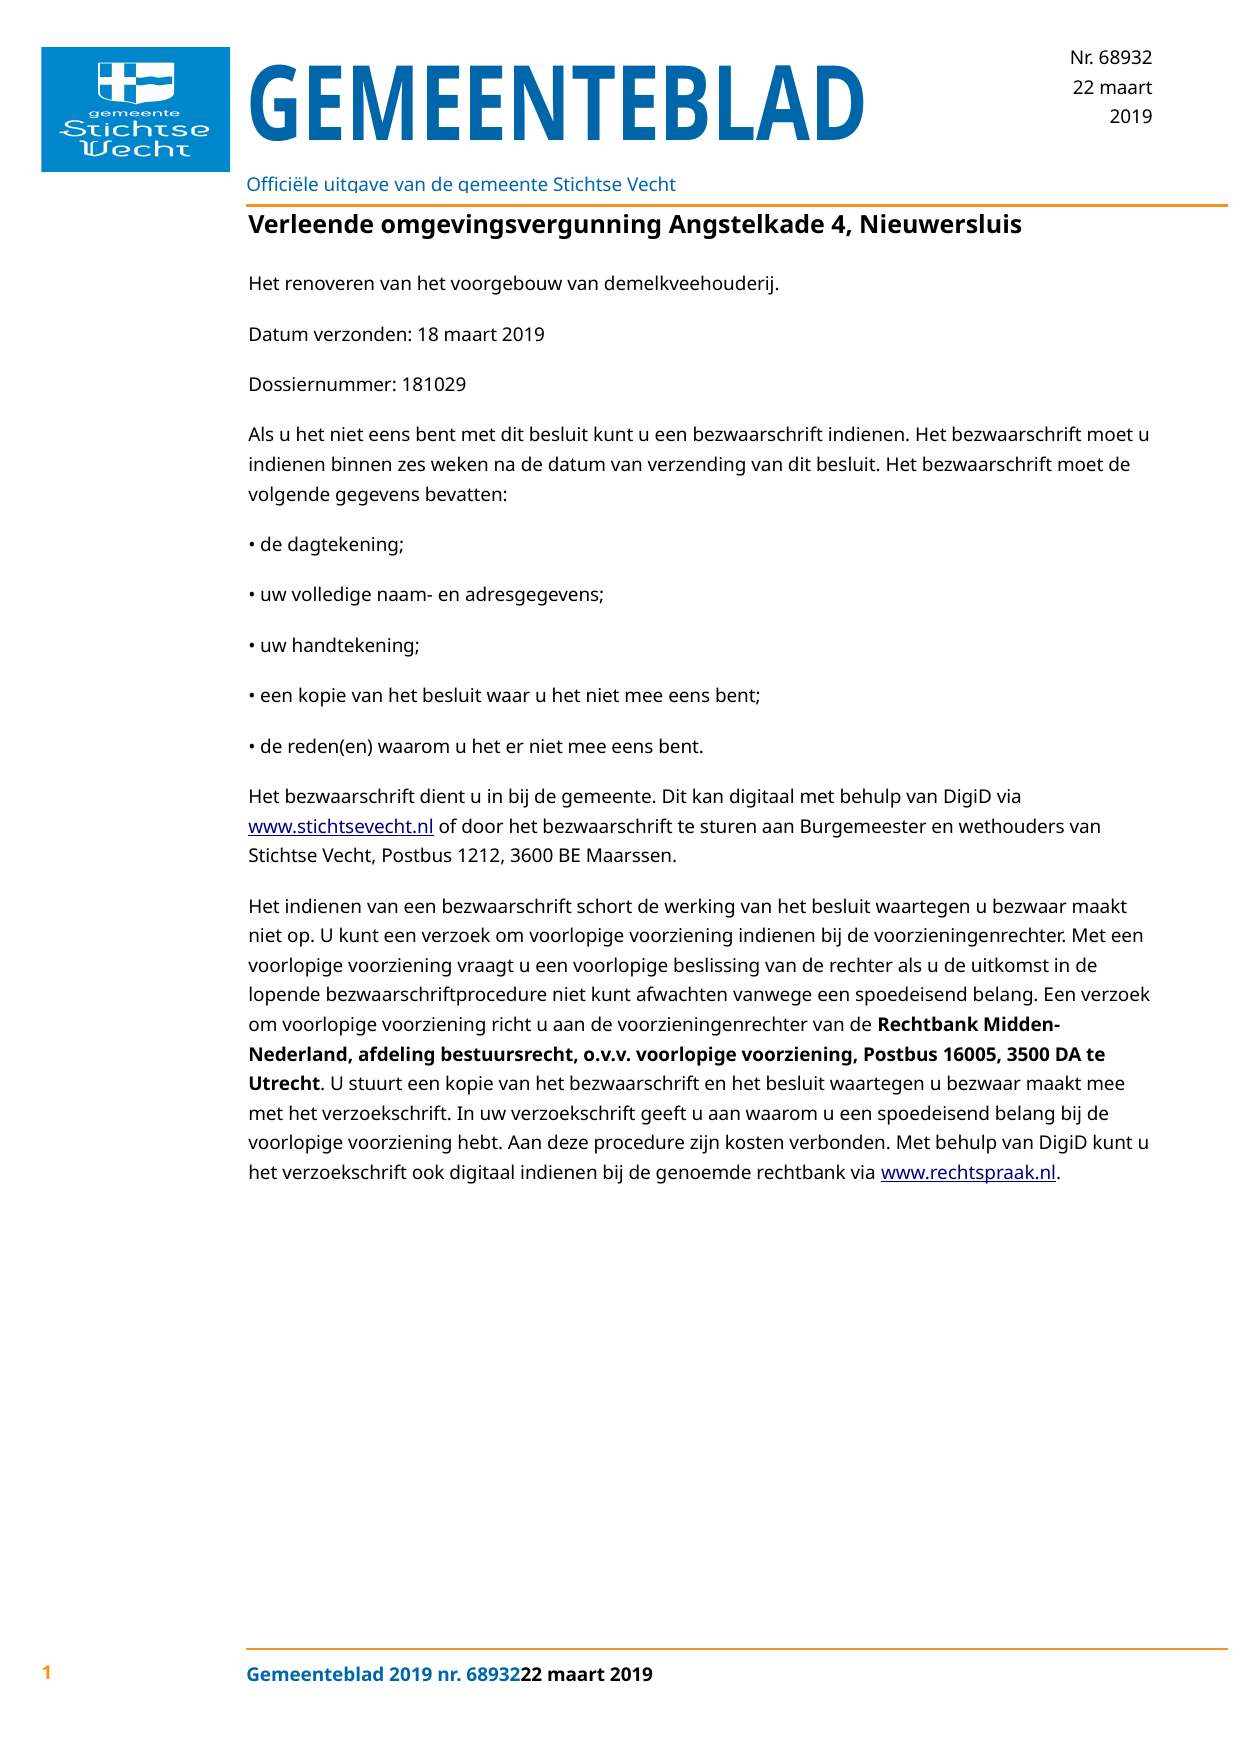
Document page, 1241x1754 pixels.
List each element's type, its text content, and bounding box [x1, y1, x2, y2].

text Als u het niet eens bent met dit besluit kunt u een bezwaarschrift indienen. Het bezwaarschrift moet u indienen binnen zes weken na de datum van verzending van dit besluit. Het bezwaarschrift moet de volgende gegevens bevatten: [248, 422, 1152, 506]
text • de reden(en) waarom u het er niet mee eens bent. [248, 733, 1152, 758]
text • een kopie van het besluit waar u het niet mee eens bent; [248, 682, 1152, 708]
text Dossiernummer: 181029 [248, 371, 1152, 397]
text • de dagtekening; [248, 531, 1152, 557]
text Het bezwaarschrift dient u in bij de gemeente. Dit kan digitaal met behulp van DigiD via www.stichtsevecht.nl of door het bezwaarschrift te sturen aan Burgemeester en wethouders van Stichtse Vecht, Postbus 1212, 3600 BE Maarssen. [248, 783, 1152, 868]
text Het indienen van een bezwaarschrift schort de werking van het besluit waartegen u bezwaar maakt niet op. U kunt een verzoek om voorlopige voorziening indienen bij de voorzieningenrechter. Met een voorlopige voorziening vraagt u een voorlopige beslissing van de rechter als u de uitkomst in de lopende bezwaarschriftprocedure niet kunt afwachten vanwege een spoedeisend belang. Een verzoek om voorlopige voorziening richt u aan de voorzieningenrechter van de Rechtbank Midden-Nederland, afdeling bestuursrecht, o.v.v. voorlopige voorziening, Postbus 16005, 3500 DA te Utrecht. U stuurt een kopie van het bezwaarschrift en het besluit waartegen u bezwaar maakt mee met het verzoekschrift. In uw verzoekschrift geeft u aan waarom u een spoedeisend belang bij de voorlopige voorziening hebt. Aan deze procedure zijn kosten verbonden. Met behulp van DigiD kunt u het verzoekschrift ook digitaal indienen bij de genoemde rechtbank via www.rechtspraak.nl. [248, 893, 1152, 1185]
text • uw volledige naam- en adresgegevens; [248, 582, 1152, 607]
text Datum verzonden: 18 maart 2019 [248, 321, 1152, 346]
picture [99, 63, 135, 101]
picture [137, 63, 174, 103]
text Het renoveren van het voorgebouw van demelkveehouderij. [248, 270, 1152, 296]
text Verleende omgevingsvergunning Angstelkade 4, Nieuwersluis [248, 207, 1152, 241]
text • uw handtekening; [248, 632, 1152, 658]
